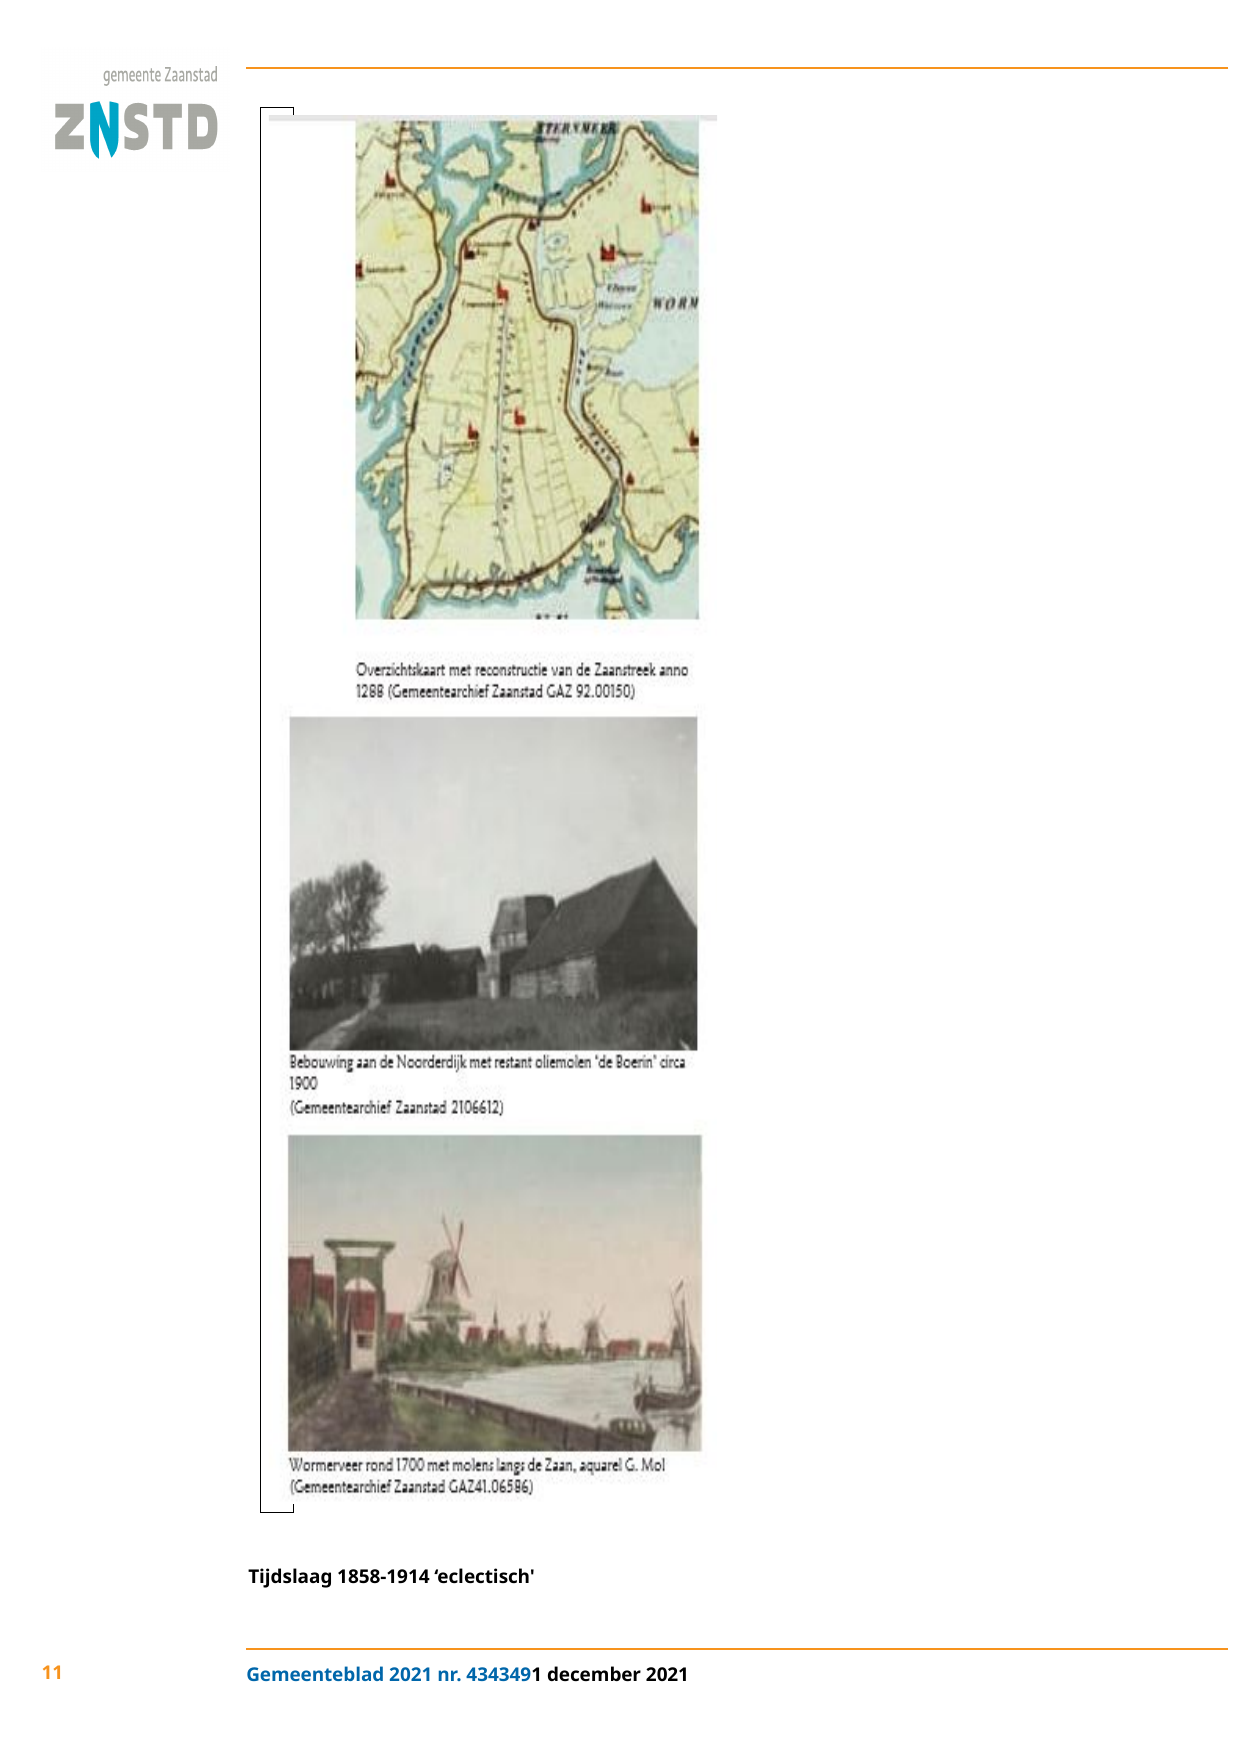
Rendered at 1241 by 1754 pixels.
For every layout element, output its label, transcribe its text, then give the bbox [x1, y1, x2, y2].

picture [268, 115, 718, 1504]
picture [41, 47, 231, 172]
text Tijdslaag 1858-1914 ‘eclectisch' [248, 1563, 1152, 1589]
